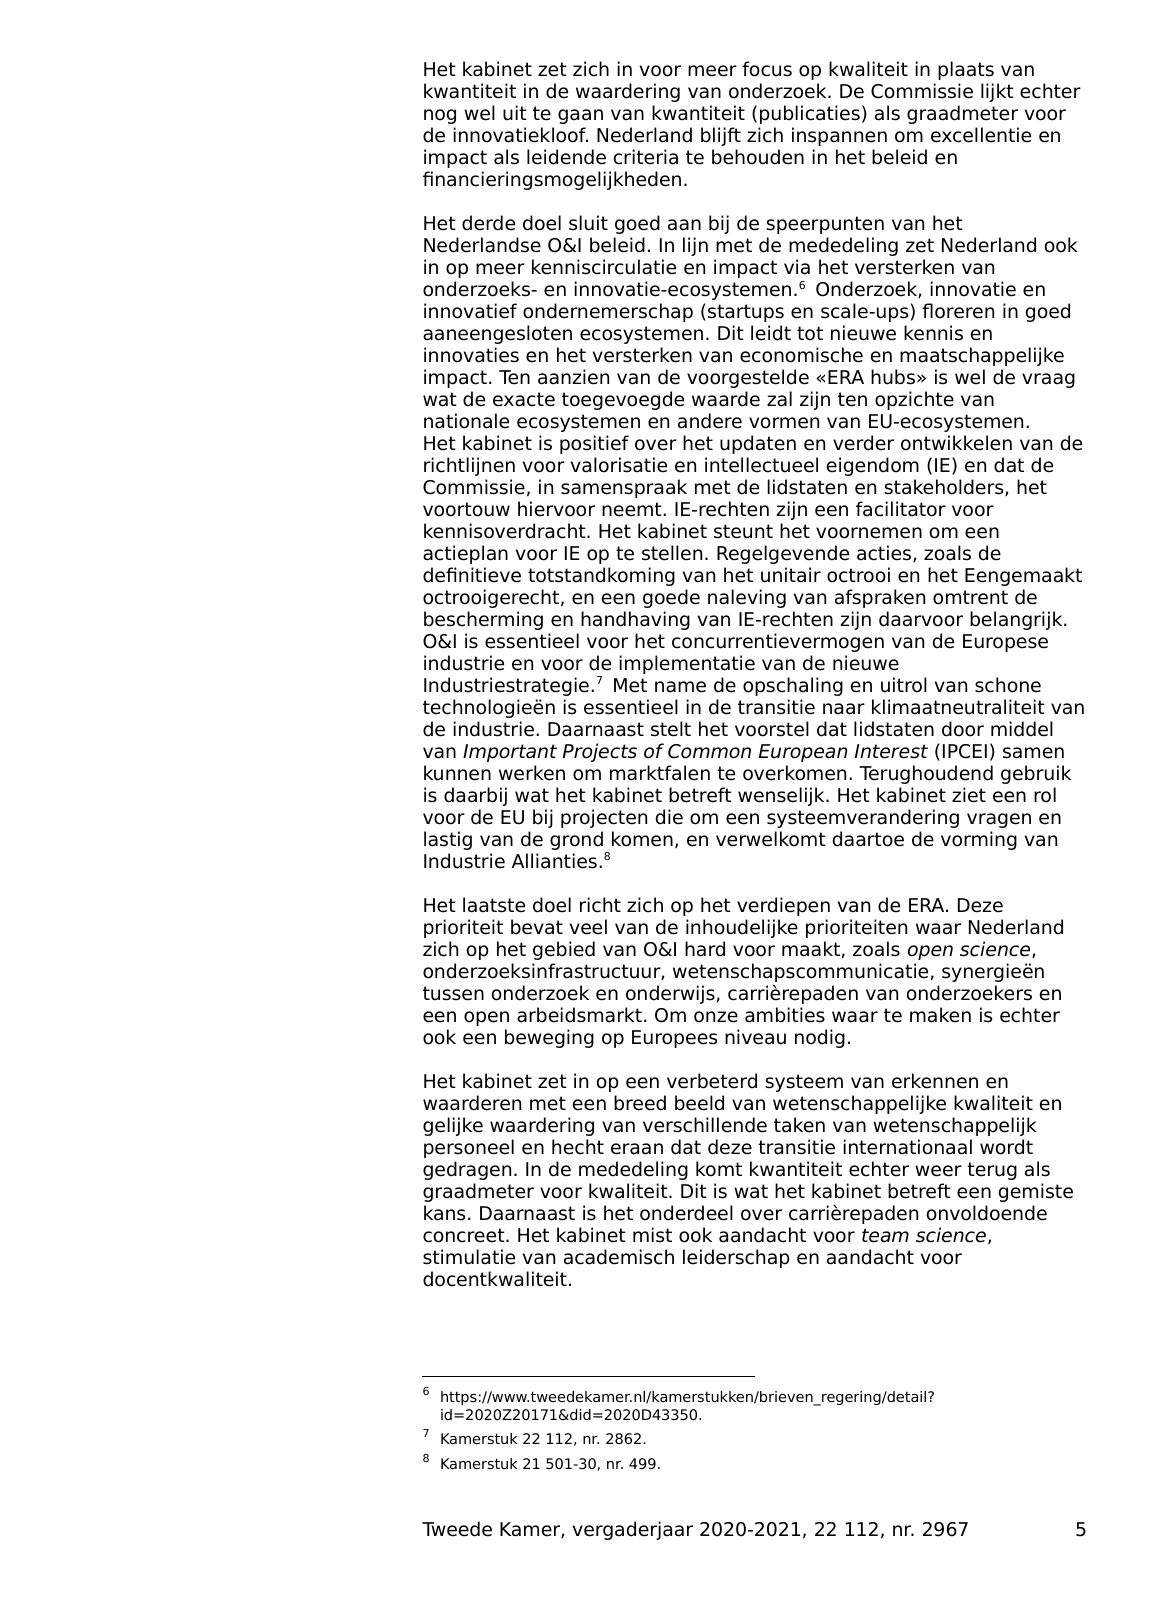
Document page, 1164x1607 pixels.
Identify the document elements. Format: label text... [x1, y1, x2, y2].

text Het kabinet zet zich in voor meer focus op kwaliteit in plaats van kwantiteit in de waardering van onderzoek. De Commissie lijkt echter nog wel uit te gaan van kwantiteit (publicaties) als graadmeter voor de innovatiekloof. Nederland blijft zich inspannen om excellentie en impact als leidende criteria te behouden in het beleid en financieringsmogelijkheden. [422, 59, 1087, 191]
text Het derde doel sluit goed aan bij de speerpunten van het Nederlandse O&I beleid. In lijn met de mededeling zet Nederland ook in op meer kenniscirculatie en impact via het versterken van onderzoeks- en innovatie-ecosystemen. Onderzoek, innovatie en innovatief ondernemerschap (startups en scale-ups) floreren in goed aaneengesloten ecosystemen. Dit leidt tot nieuwe kennis en innovaties en het versterken van economische en maatschappelijke impact. Ten aanzien van de voorgestelde «ERA hubs» is wel de vraag wat de exacte toegevoegde waarde zal zijn ten opzichte van nationale ecosystemen en andere vormen van EU-ecosystemen. [422, 213, 1087, 433]
text Kamerstuk 22 112, nr. 2862. [422, 1427, 1087, 1449]
text Kamerstuk 21 501-30, nr. 499. [422, 1452, 1087, 1474]
text Het kabinet is positief over het updaten en verder ontwikkelen van de richtlijnen voor valorisatie en intellectueel eigendom (IE) en dat de Commissie, in samenspraak met de lidstaten en stakeholders, het voortouw hiervoor neemt. IE-rechten zijn een facilitator voor kennisoverdracht. Het kabinet steunt het voornemen om een actieplan voor IE op te stellen. Regelgevende acties, zoals de definitieve totstandkoming van het unitair octrooi en het Eengemaakt octrooigerecht, en een goede naleving van afspraken omtrent de bescherming en handhaving van IE-rechten zijn daarvoor belangrijk. [422, 433, 1087, 631]
text O&I is essentieel voor het concurrentievermogen van de Europese industrie en voor de implementatie van de nieuwe Industriestrategie. Met name de opschaling en uitrol van schone technologieën is essentieel in de transitie naar klimaatneutraliteit van de industrie. Daarnaast stelt het voorstel dat lidstaten door middel van Important Projects of Common European Interest (IPCEI) samen kunnen werken om marktfalen te overkomen. Terughoudend gebruik is daarbij wat het kabinet betreft wenselijk. Het kabinet ziet een rol voor de EU bij projecten die om een systeemverandering vragen en lastig van de grond komen, en verwelkomt daartoe de vorming van Industrie Allianties. [422, 631, 1087, 872]
text Het kabinet zet in op een verbeterd systeem van erkennen en waarderen met een breed beeld van wetenschappelijke kwaliteit en gelijke waardering van verschillende taken van wetenschappelijk personeel en hecht eraan dat deze transitie internationaal wordt gedragen. In de mededeling komt kwantiteit echter weer terug als graadmeter voor kwaliteit. Dit is wat het kabinet betreft een gemiste kans. Daarnaast is het onderdeel over carrièrepaden onvoldoende concreet. Het kabinet mist ook aandacht voor team science, stimulatie van academisch leiderschap en aandacht voor docentkwaliteit. [422, 1071, 1087, 1291]
text https://www.tweedekamer.nl/kamerstukken/brieven_regering/detail?id=2020Z20171&did=2020D43350. [422, 1385, 1087, 1424]
text Het laatste doel richt zich op het verdiepen van de ERA. Deze prioriteit bevat veel van de inhoudelijke prioriteiten waar Nederland zich op het gebied van O&I hard voor maakt, zoals open science, onderzoeksinfrastructuur, wetenschapscommunicatie, synergieën tussen onderzoek en onderwijs, carrièrepaden van onderzoekers en een open arbeidsmarkt. Om onze ambities waar te maken is echter ook een beweging op Europees niveau nodig. [422, 895, 1087, 1048]
